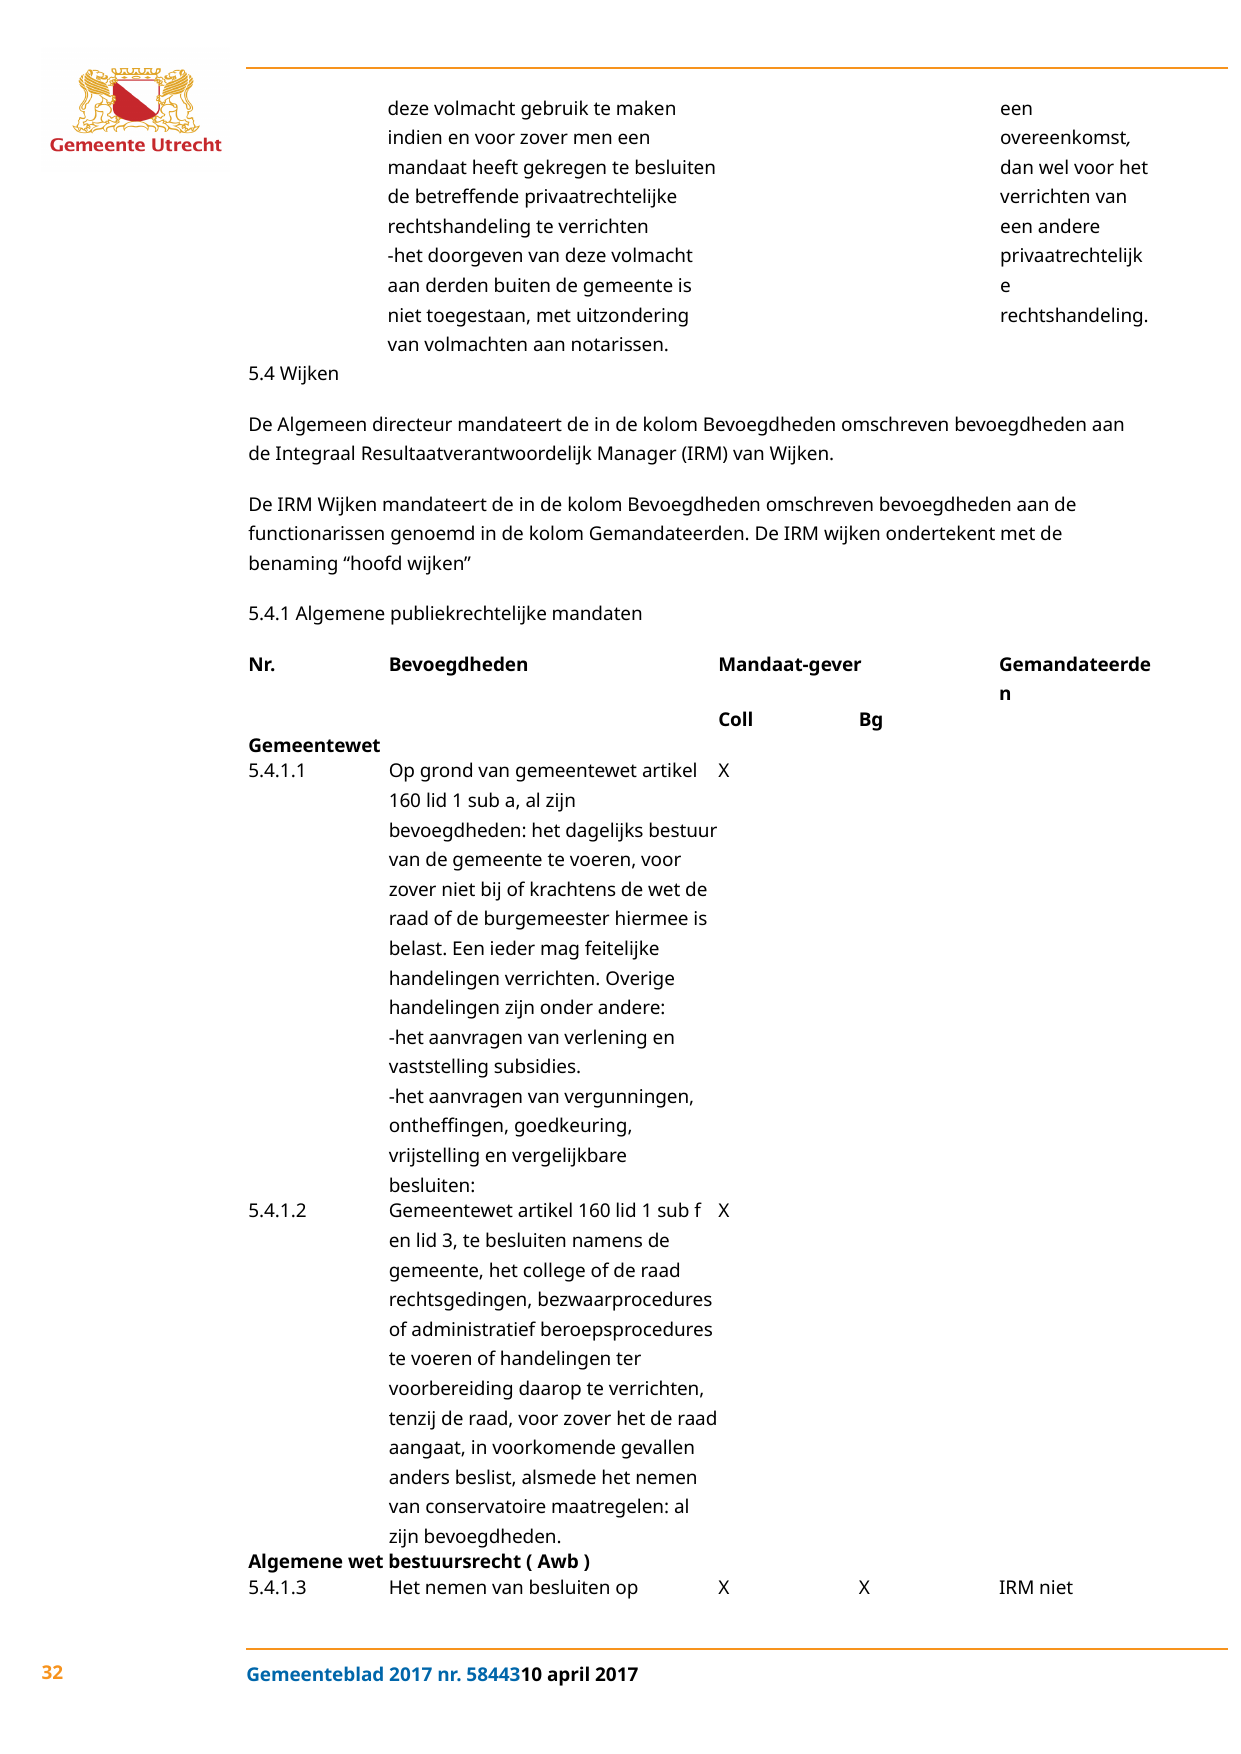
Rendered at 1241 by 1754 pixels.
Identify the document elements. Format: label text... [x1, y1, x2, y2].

table_cell deze volmacht gebruik te maken indien en voor zover men een mandaat heeft gekregen te besluiten de betreffende privaatrechtelijke rechtshandeling te verrichten -het doorgeven van deze volmacht aan derden buiten de gemeente is niet toegestaan, met uitzondering van volmachten aan notarissen. [388, 95, 721, 357]
table_cell [999, 706, 1152, 732]
table_header Gemandateerden [999, 651, 1152, 706]
table_cell IRM niet [999, 1575, 1152, 1600]
table_cell [999, 758, 1152, 1198]
table_cell X [718, 1575, 858, 1600]
text De Algemeen directeur mandateert de in de kolom Bevoegdheden omschreven bevoegdheden aan de Integraal Resultaatverantwoordelijk Manager (IRM) van Wijken. [248, 411, 1152, 466]
table_cell Algemene wet bestuursrecht ( Awb ) [248, 1549, 1152, 1574]
table_cell Bg [859, 706, 999, 732]
table_cell 5.4.1.2 [248, 1198, 388, 1549]
table_cell Coll [718, 706, 858, 732]
table_cell 5.4.1.3 [248, 1575, 388, 1600]
table_cell 5.4.1.1 [248, 758, 388, 1198]
text 5.4 Wijken [248, 360, 1152, 386]
table_header Bevoegdheden [389, 651, 718, 706]
table_cell [861, 95, 1000, 357]
table_cell Het nemen van besluiten op [389, 1575, 718, 1600]
table_header Nr. [248, 651, 388, 706]
table_cell Gemeentewet [248, 732, 1152, 758]
table_cell [859, 758, 999, 1198]
text 5.4.1 Algemene publiekrechtelijke mandaten [248, 600, 1152, 626]
table_cell [248, 95, 387, 357]
table_cell [721, 95, 861, 357]
table_cell [389, 706, 718, 732]
text De IRM Wijken mandateert de in de kolom Bevoegdheden omschreven bevoegdheden aan de functionarissen genoemd in de kolom Gemandateerden. De IRM wijken ondertekent met de benaming “hoofd wijken” [248, 491, 1152, 576]
table_cell [859, 1198, 999, 1549]
table_cell X [718, 758, 858, 1198]
table_cell [248, 706, 388, 732]
table_header Mandaat-gever [718, 651, 999, 706]
table_cell [999, 1198, 1152, 1549]
table_cell een overeenkomst, dan wel voor het verrichten van een andere privaatrechtelijke rechtshandeling. [1000, 95, 1152, 357]
picture [41, 47, 231, 172]
table_cell Gemeentewet artikel 160 lid 1 sub f en lid 3, te besluiten namens de gemeente, het college of de raad rechtsgedingen, bezwaarprocedures of administratief beroepsprocedures te voeren of handelingen ter voorbereiding daarop te verrichten, tenzij de raad, voor zover het de raad aangaat, in voorkomende gevallen anders beslist, alsmede het nemen van conservatoire maatregelen: al zijn bevoegdheden. [389, 1198, 718, 1549]
table_cell X [718, 1198, 858, 1549]
table_cell Op grond van gemeentewet artikel 160 lid 1 sub a, al zijn bevoegdheden: het dagelijks bestuur van de gemeente te voeren, voor zover niet bij of krachtens de wet de raad of de burgemeester hiermee is belast. Een ieder mag feitelijke handelingen verrichten. Overige handelingen zijn onder andere: -het aanvragen van verlening en vaststelling subsidies. -het aanvragen van vergunningen, ontheffingen, goedkeuring, vrijstelling en vergelijkbare besluiten: [389, 758, 718, 1198]
table_cell X [859, 1575, 999, 1600]
